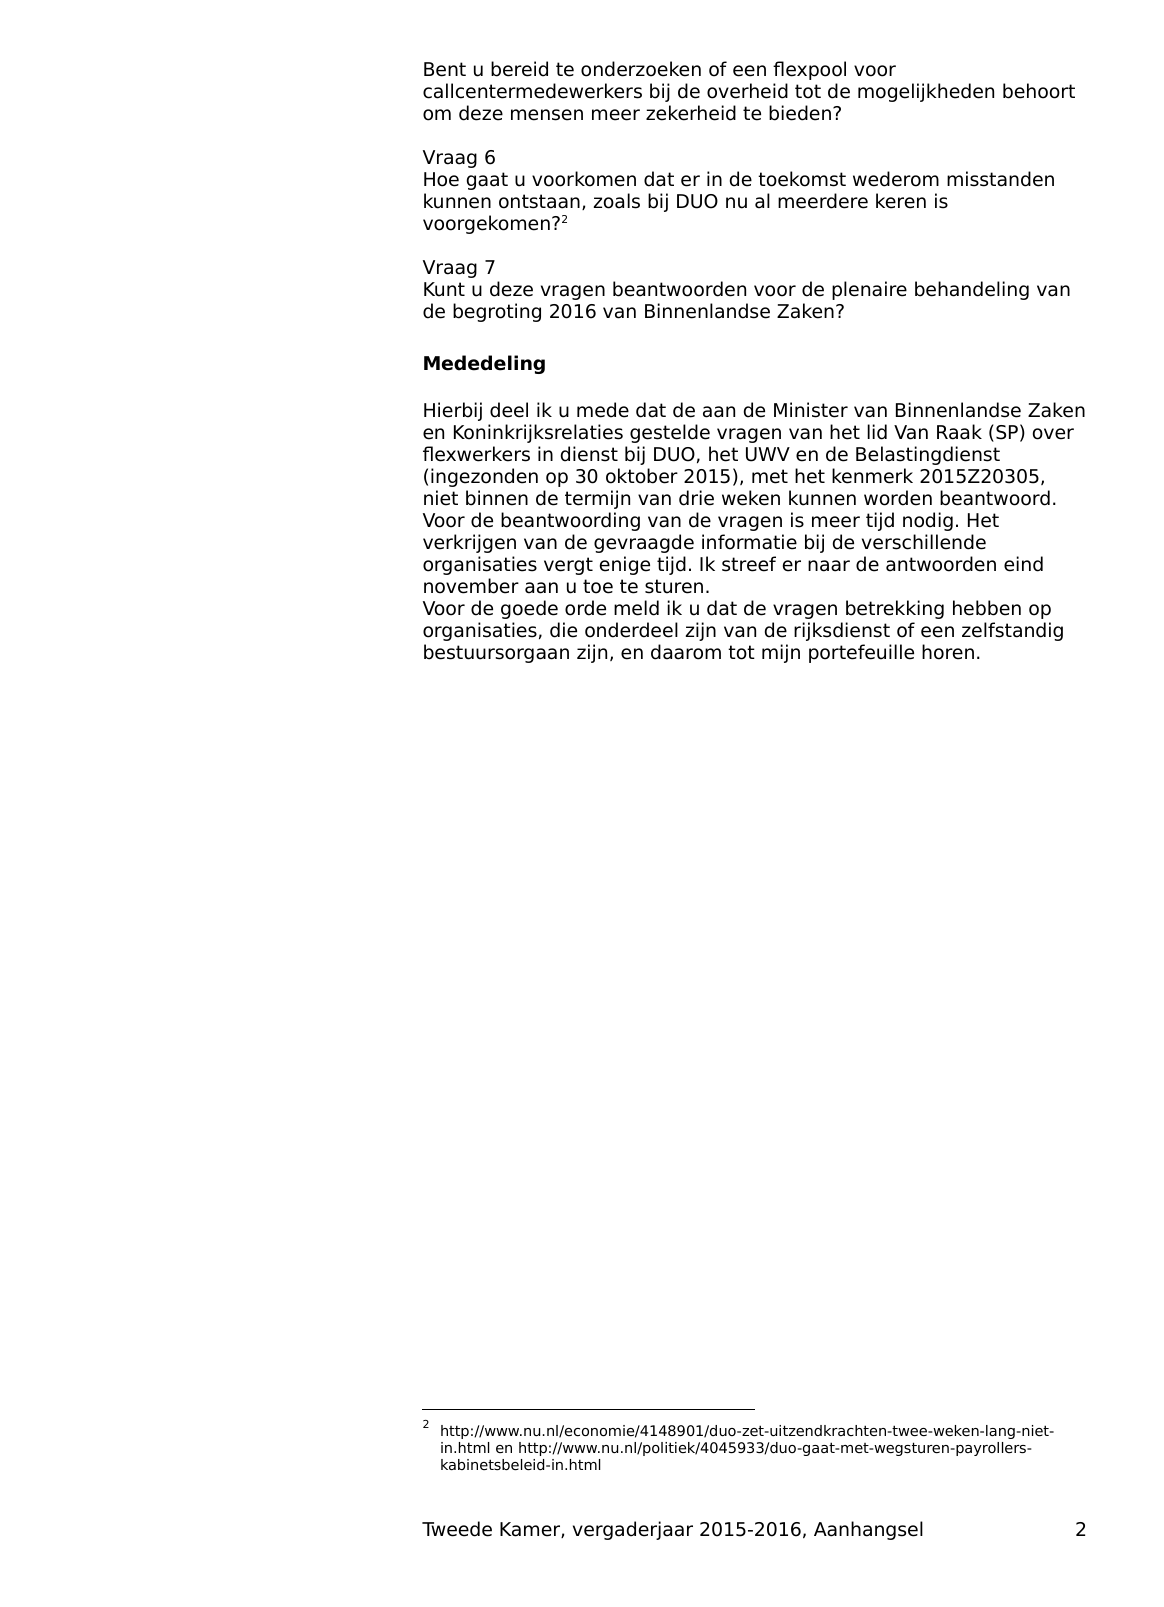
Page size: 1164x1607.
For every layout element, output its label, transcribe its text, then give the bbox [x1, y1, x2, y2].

text Hoe gaat u voorkomen dat er in de toekomst wederom misstanden kunnen ontstaan, zoals bij DUO nu al meerdere keren is voorgekomen? [422, 169, 1087, 235]
text Voor de goede orde meld ik u dat de vragen betrekking hebben op organisaties, die onderdeel zijn van de rijksdienst of een zelfstandig bestuursorgaan zijn, en daarom tot mijn portefeuille horen. [422, 598, 1087, 664]
text Kunt u deze vragen beantwoorden voor de plenaire behandeling van de begroting 2016 van Binnenlandse Zaken? [422, 279, 1087, 323]
text Vraag 6 [422, 147, 1087, 169]
text Voor de beantwoording van de vragen is meer tijd nodig. Het verkrijgen van de gevraagde informatie bij de verschillende organisaties vergt enige tijd. Ik streef er naar de antwoorden eind november aan u toe te sturen. [422, 510, 1087, 598]
text Vraag 7 [422, 257, 1087, 279]
text Hierbij deel ik u mede dat de aan de Minister van Binnenlandse Zaken en Koninkrijksrelaties gestelde vragen van het lid Van Raak (SP) over flexwerkers in dienst bij DUO, het UWV en de Belastingdienst (ingezonden op 30 oktober 2015), met het kenmerk 2015Z20305, niet binnen de termijn van drie weken kunnen worden beantwoord. [422, 400, 1087, 510]
text http://www.nu.nl/economie/4148901/duo-zet-uitzendkrachten-twee-weken-lang-niet-in.html en http://www.nu.nl/politiek/4045933/duo-gaat-met-wegsturen-payrollers-kabinetsbeleid-in.html [422, 1418, 1087, 1474]
subtitle Mededeling [422, 353, 1087, 375]
text Bent u bereid te onderzoeken of een flexpool voor callcentermedewerkers bij de overheid tot de mogelijkheden behoort om deze mensen meer zekerheid te bieden? [422, 59, 1087, 125]
